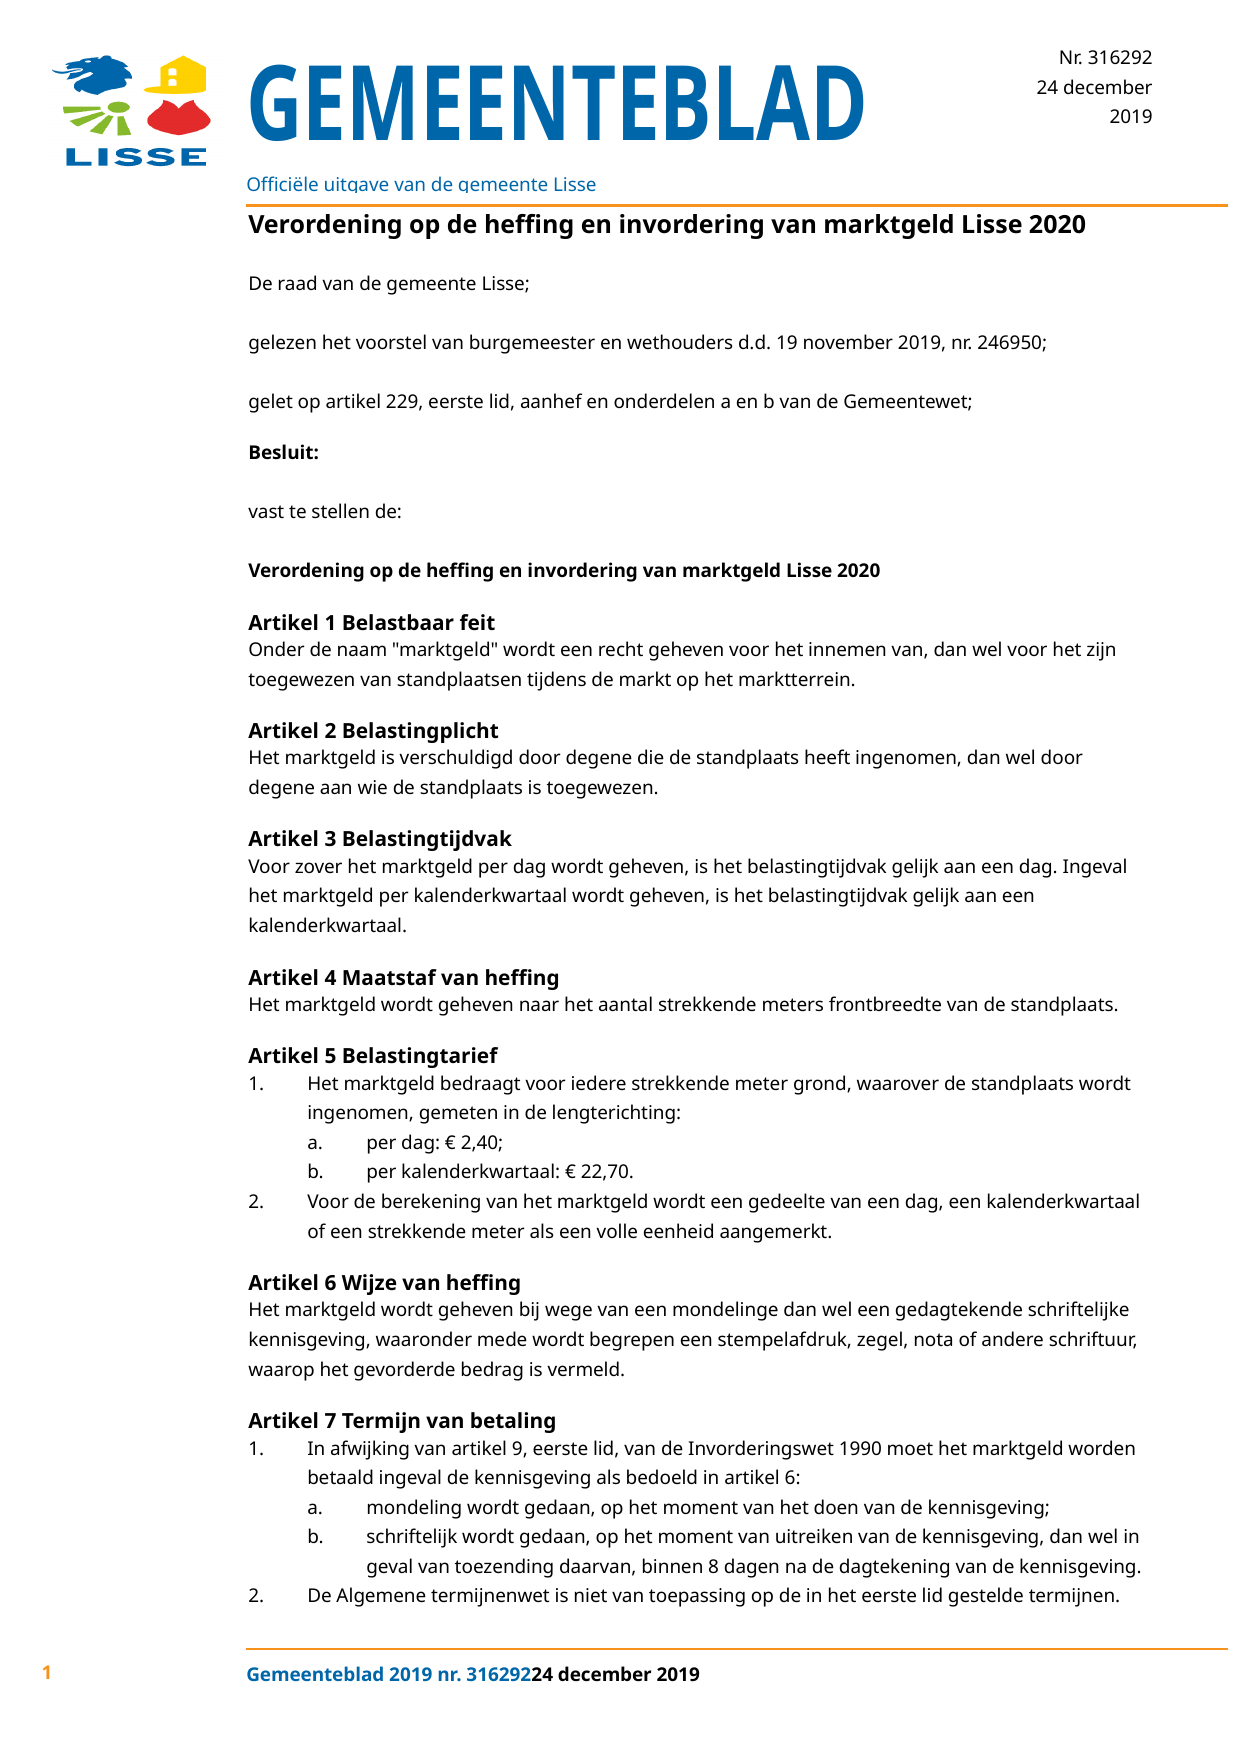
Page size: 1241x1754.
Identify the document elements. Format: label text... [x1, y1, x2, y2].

text Besluit: [248, 439, 1152, 465]
text Artikel 7 Termijn van betaling [248, 1406, 1152, 1435]
list De Algemene termijnenwet is niet van toepassing op de in het eerste lid gestelde termijnen. [248, 1583, 1152, 1608]
text Het marktgeld wordt geheven bij wege van een mondelinge dan wel een gedagtekende schriftelijke kennisgeving, waaronder mede wordt begrepen een stempelafdruk, zegel, nota of andere schriftuur, waarop het gevorderde bedrag is vermeld. [248, 1297, 1152, 1382]
text Verordening op de heffing en invordering van marktgeld Lisse 2020 [248, 557, 1152, 583]
text Voor zover het marktgeld per dag wordt geheven, is het belastingtijdvak gelijk aan een dag. Ingeval het marktgeld per kalenderkwartaal wordt geheven, is het belastingtijdvak gelijk aan een kalenderkwartaal. [248, 853, 1152, 938]
text gelet op artikel 229, eerste lid, aanhef en onderdelen a en b van de Gemeentewet; [248, 389, 1152, 414]
text Artikel 5 Belastingtarief [248, 1041, 1152, 1070]
text gelezen het voorstel van burgemeester en wethouders d.d. 19 november 2019, nr. 246950; [248, 329, 1152, 355]
list per dag: € 2,40; [307, 1129, 1152, 1155]
text vast te stellen de: [248, 498, 1152, 524]
text Verordening op de heffing en invordering van marktgeld Lisse 2020 [248, 207, 1152, 241]
list Het marktgeld bedraagt voor iedere strekkende meter grond, waarover de standplaats wordt ingenomen, gemeten in de lengterichting: [248, 1070, 1152, 1125]
text Het marktgeld wordt geheven naar het aantal strekkende meters frontbreedte van de standplaats. [248, 991, 1152, 1017]
text Artikel 2 Belastingplicht [248, 716, 1152, 744]
list schriftelijk wordt gedaan, op het moment van uitreiken van de kennisgeving, dan wel in geval van toezending daarvan, binnen 8 dagen na de dagtekening van de kennisgeving. [307, 1523, 1152, 1579]
picture [41, 47, 231, 172]
text Onder de naam "marktgeld" wordt een recht geheven voor het innemen van, dan wel voor het zijn toegewezen van standplaatsen tijdens de markt op het marktterrein. [248, 636, 1152, 691]
text Artikel 6 Wijze van heffing [248, 1268, 1152, 1297]
text Het marktgeld is verschuldigd door degene die de standplaats heeft ingenomen, dan wel door degene aan wie de standplaats is toegewezen. [248, 744, 1152, 800]
text De raad van de gemeente Lisse; [248, 270, 1152, 296]
list In afwijking van artikel 9, eerste lid, van de Invorderingswet 1990 moet het marktgeld worden betaald ingeval de kennisgeving als bedoeld in artikel 6: [248, 1435, 1152, 1490]
text Artikel 3 Belastingtijdvak [248, 824, 1152, 853]
list per kalenderkwartaal: € 22,70. [307, 1159, 1152, 1184]
text Artikel 1 Belastbaar feit [248, 608, 1152, 636]
list mondeling wordt gedaan, op het moment van het doen van de kennisgeving; [307, 1494, 1152, 1519]
list Voor de berekening van het marktgeld wordt een gedeelte van een dag, een kalenderkwartaal of een strekkende meter als een volle eenheid aangemerkt. [248, 1188, 1152, 1243]
text Artikel 4 Maatstaf van heffing [248, 963, 1152, 991]
